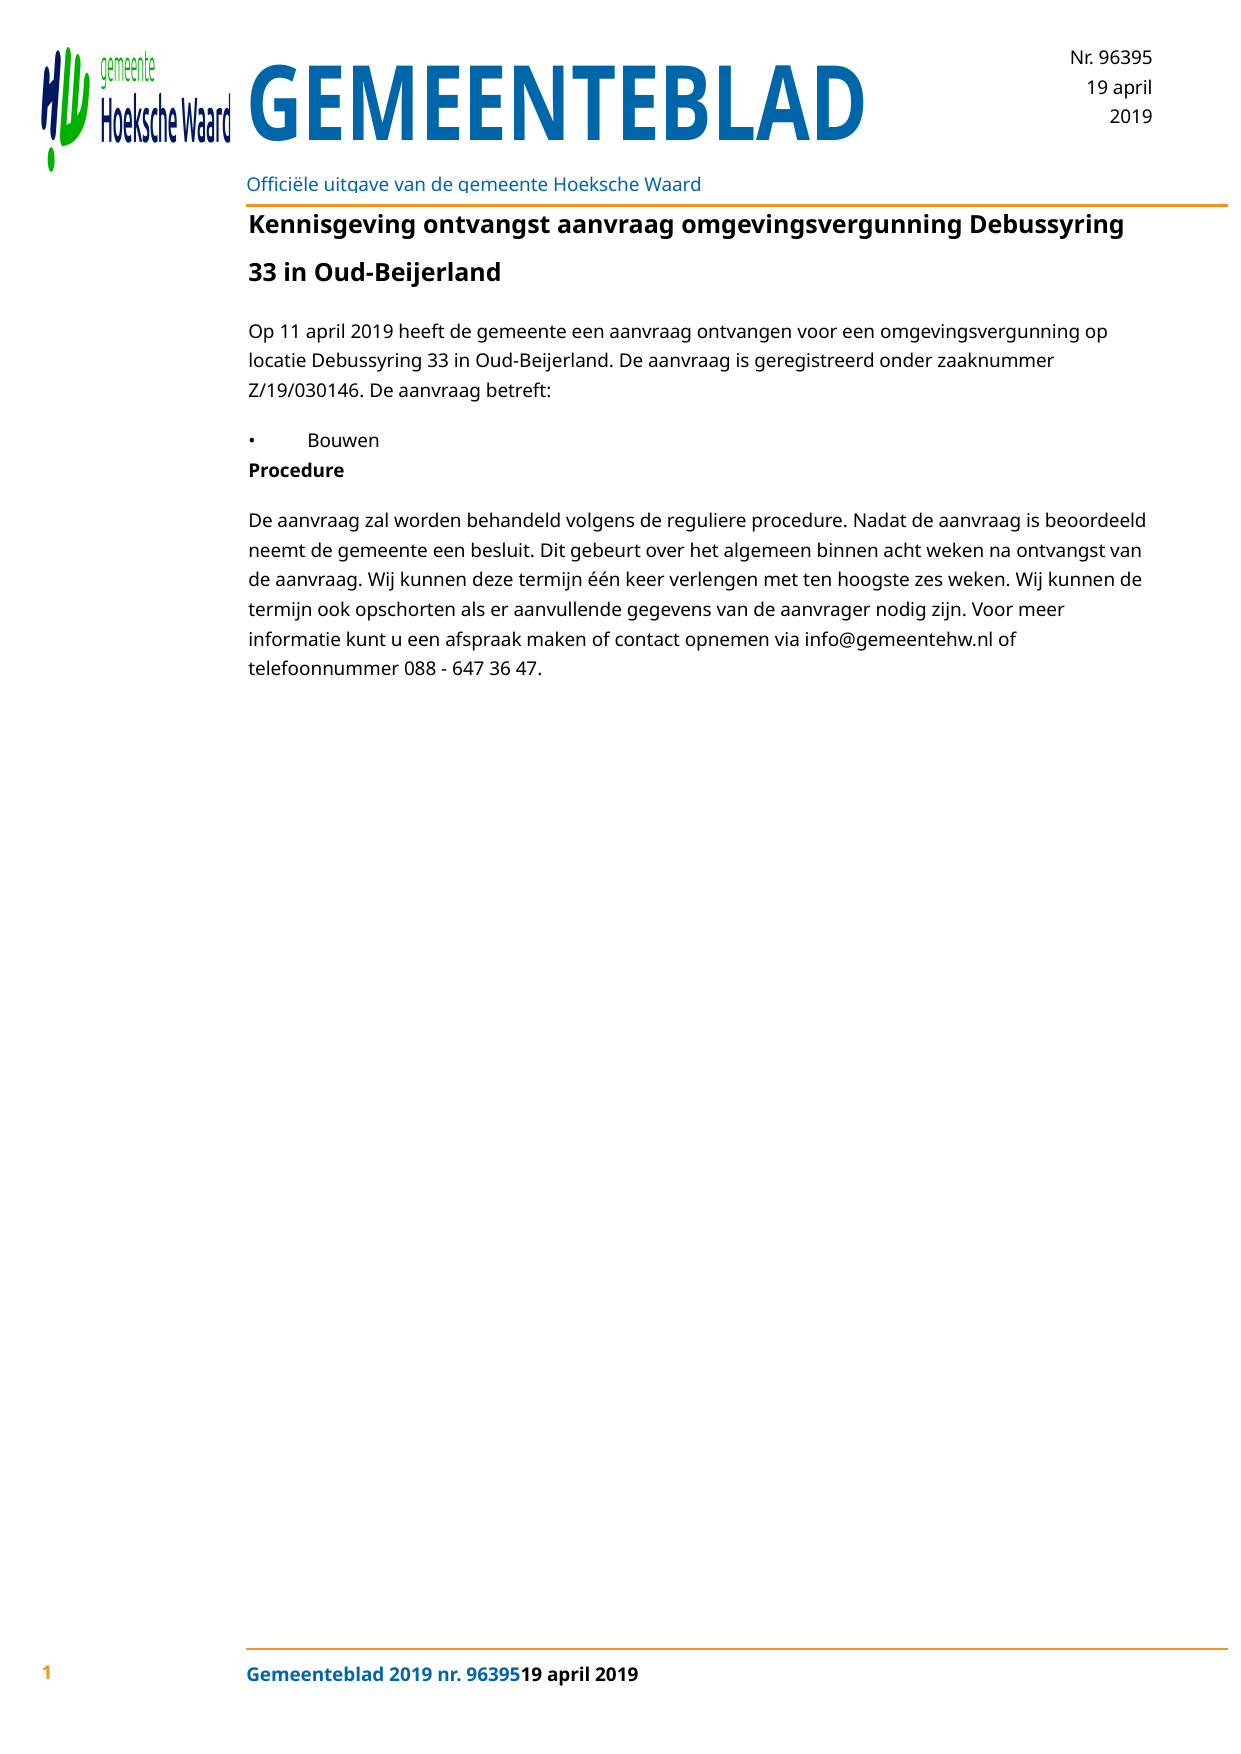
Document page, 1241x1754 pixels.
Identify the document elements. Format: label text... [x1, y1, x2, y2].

text Procedure [248, 457, 1152, 483]
picture [41, 47, 231, 172]
list Bouwen [248, 427, 1152, 453]
text De aanvraag zal worden behandeld volgens de reguliere procedure. Nadat de aanvraag is beoordeeld neemt de gemeente een besluit. Dit gebeurt over het algemeen binnen acht weken na ontvangst van de aanvraag. Wij kunnen deze termijn één keer verlengen met ten hoogste zes weken. Wij kunnen de termijn ook opschorten als er aanvullende gegevens van de aanvrager nodig zijn. Voor meer informatie kunt u een afspraak maken of contact opnemen via info@gemeentehw.nl of telefoonnummer 088 - 647 36 47. [248, 507, 1152, 681]
text Kennisgeving ontvangst aanvraag omgevingsvergunning Debussyring 33 in Oud-Beijerland [248, 207, 1152, 288]
text Op 11 april 2019 heeft de gemeente een aanvraag ontvangen voor een omgevingsvergunning op locatie Debussyring 33 in Oud-Beijerland. De aanvraag is geregistreerd onder zaaknummer Z/19/030146. De aanvraag betreft: [248, 318, 1152, 403]
